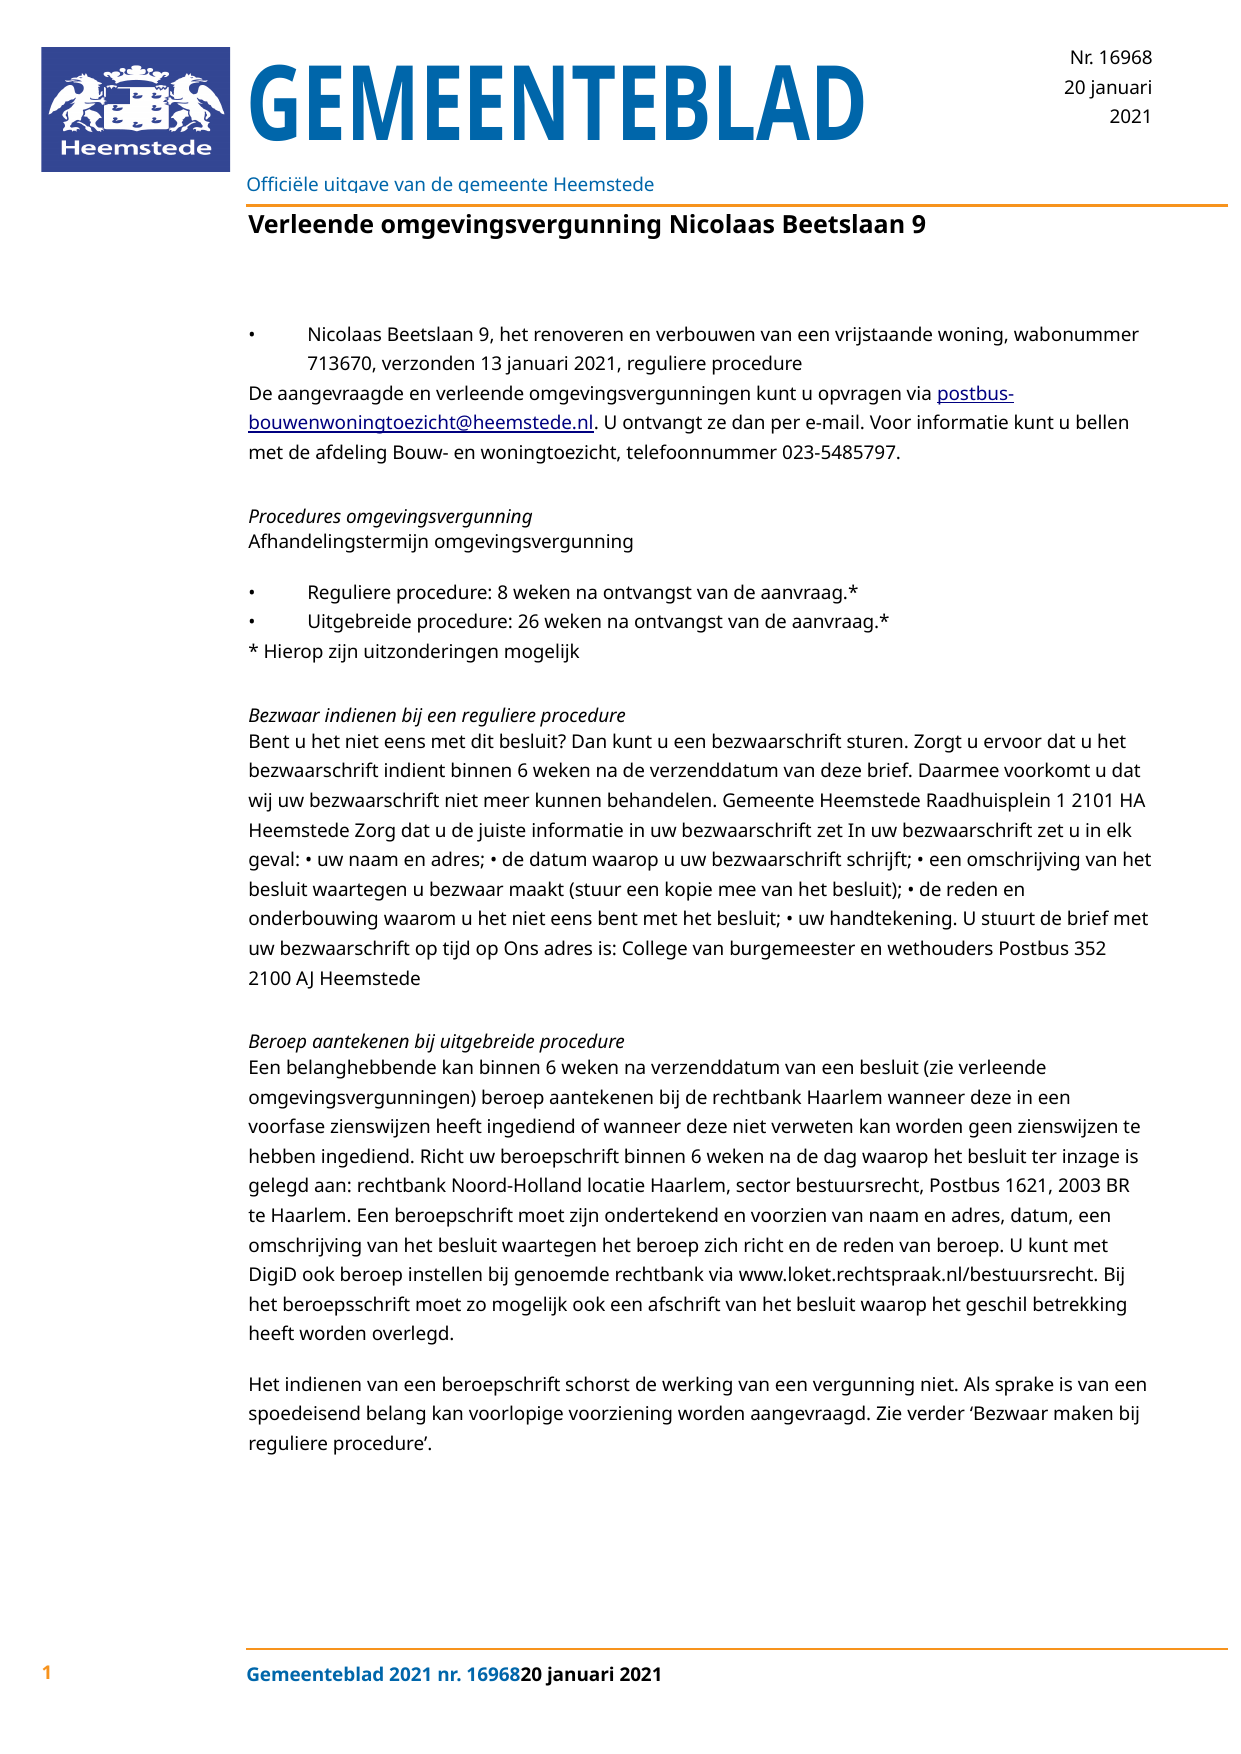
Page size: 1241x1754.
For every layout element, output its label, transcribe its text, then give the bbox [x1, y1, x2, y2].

text Afhandelingstermijn omgevingsvergunning [248, 529, 1152, 554]
list Reguliere procedure: 8 weken na ontvangst van de aanvraag.* [248, 579, 1152, 605]
text * Hierop zijn uitzonderingen mogelijk [248, 638, 1152, 664]
picture [41, 47, 231, 172]
text Bezwaar indienen bij een reguliere procedure [248, 702, 1152, 728]
text Verleende omgevingsvergunning Nicolaas Beetslaan 9 [248, 207, 1152, 241]
text Beroep aantekenen bij uitgebreide procedure [248, 1029, 1152, 1054]
list Nicolaas Beetslaan 9, het renoveren en verbouwen van een vrijstaande woning, wabonummer 713670, verzonden 13 januari 2021, reguliere procedure [248, 321, 1152, 376]
text Een belanghebbende kan binnen 6 weken na verzenddatum van een besluit (zie verleende omgevingsvergunningen) beroep aantekenen bij de rechtbank Haarlem wanneer deze in een voorfase zienswijzen heeft ingediend of wanneer deze niet verweten kan worden geen zienswijzen te hebben ingediend. Richt uw beroepschrift binnen 6 weken na de dag waarop het besluit ter inzage is gelegd aan: rechtbank Noord-Holland locatie Haarlem, sector bestuursrecht, Postbus 1621, 2003 BR te Haarlem. Een beroepschrift moet zijn ondertekend en voorzien van naam en adres, datum, een omschrijving van het besluit waartegen het beroep zich richt en de reden van beroep. U kunt met DigiD ook beroep instellen bij genoemde rechtbank via www.loket.rechtspraak.nl/bestuursrecht. Bij het beroepsschrift moet zo mogelijk ook een afschrift van het besluit waarop het geschil betrekking heeft worden overlegd. [248, 1054, 1152, 1346]
text Bent u het niet eens met dit besluit? Dan kunt u een bezwaarschrift sturen. Zorgt u ervoor dat u het bezwaarschrift indient binnen 6 weken na de verzenddatum van deze brief. Daarmee voorkomt u dat wij uw bezwaarschrift niet meer kunnen behandelen. Gemeente Heemstede Raadhuisplein 1 2101 HA Heemstede Zorg dat u de juiste informatie in uw bezwaarschrift zet In uw bezwaarschrift zet u in elk geval: • uw naam en adres; • de datum waarop u uw bezwaarschrift schrijft; • een omschrijving van het besluit waartegen u bezwaar maakt (stuur een kopie mee van het besluit); • de reden en onderbouwing waarom u het niet eens bent met het besluit; • uw handtekening. U stuurt de brief met uw bezwaarschrift op tijd op Ons adres is: College van burgemeester en wethouders Postbus 352 2100 AJ Heemstede [248, 728, 1152, 990]
text Het indienen van een beroepschrift schorst de werking van een vergunning niet. Als sprake is van een spoedeisend belang kan voorlopige voorziening worden aangevraagd. Zie verder ‘Bezwaar maken bij reguliere procedure’. [248, 1371, 1152, 1456]
list Uitgebreide procedure: 26 weken na ontvangst van de aanvraag.* [248, 609, 1152, 634]
text De aangevraagde en verleende omgevingsvergunningen kunt u opvragen via postbus-bouwenwoningtoezicht@heemstede.nl. U ontvangt ze dan per e-mail. Voor informatie kunt u bellen met de afdeling Bouw- en woningtoezicht, telefoonnummer 023-5485797. [248, 380, 1152, 465]
text Procedures omgevingsvergunning [248, 503, 1152, 529]
